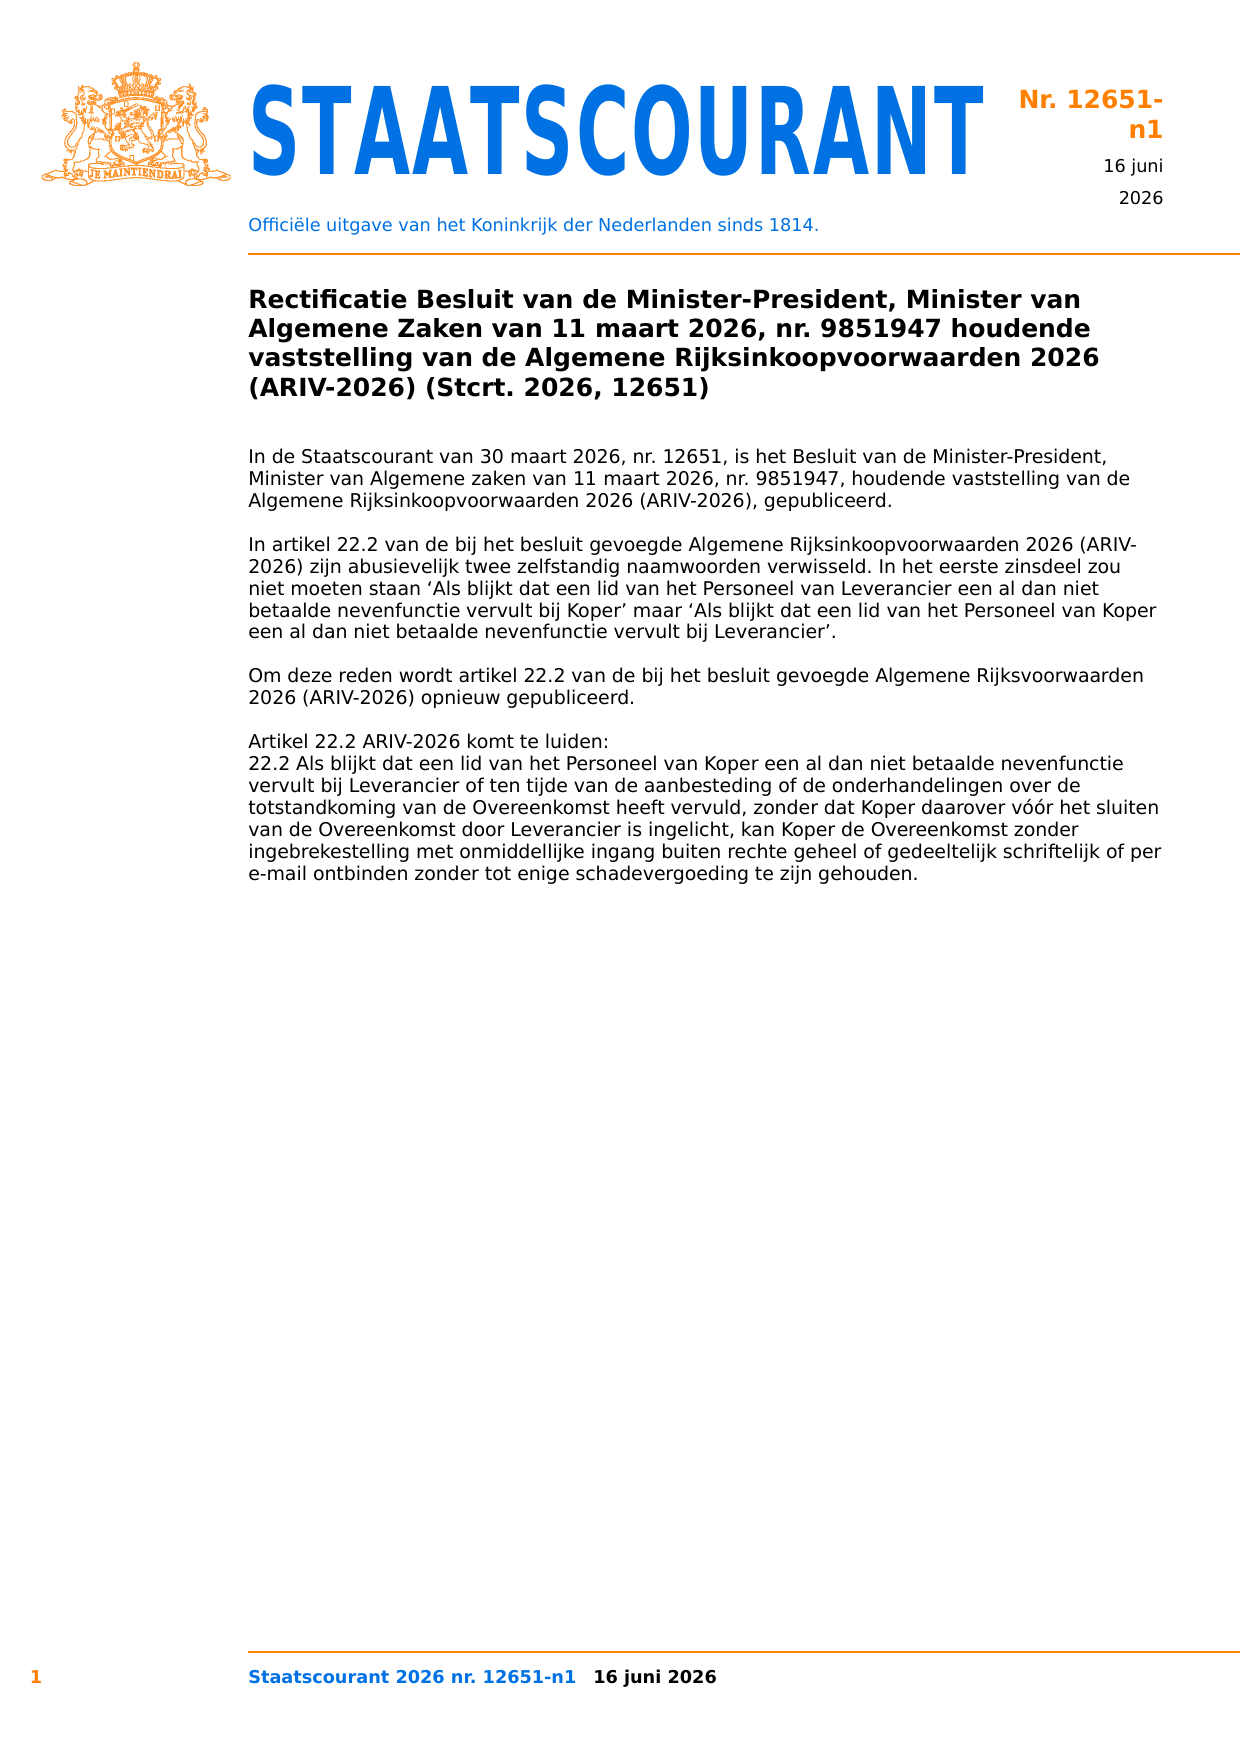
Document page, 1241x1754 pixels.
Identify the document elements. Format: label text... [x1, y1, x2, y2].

table_header [25, 62, 248, 253]
text Om deze reden wordt artikel 22.2 van de bij het besluit gevoegde Algemene Rijksvoorwaarden 2026 (ARIV-2026) opnieuw gepubliceerd. [248, 665, 1163, 709]
subtitle Rectificatie Besluit van de Minister-President, Minister van Algemene Zaken van 11 maart 2026, nr. 9851947 houdende vaststelling van de Algemene Rijksinkoopvoorwaarden 2026 (ARIV-2026) (Stcrt. 2026, 12651) [248, 285, 1163, 402]
table_cell Officiële uitgave van het Koninkrijk der Nederlanden sinds 1814. [248, 215, 1240, 253]
text In de Staatscourant van 30 maart 2026, nr. 12651, is het Besluit van de Minister-President, Minister van Algemene zaken van 11 maart 2026, nr. 9851947, houdende vaststelling van de Algemene Rijksinkoopvoorwaarden 2026 (ARIV-2026), gepubliceerd. [248, 446, 1163, 512]
table_header Nr. 12651-n1 [998, 62, 1240, 150]
text In artikel 22.2 van de bij het besluit gevoegde Algemene Rijksinkoopvoorwaarden 2026 (ARIV-2026) zijn abusievelijk twee zelfstandig naamwoorden verwisseld. In het eerste zinsdeel zou niet moeten staan ‘Als blijkt dat een lid van het Personeel van Leverancier een al dan niet betaalde nevenfunctie vervult bij Koper’ maar ‘Als blijkt dat een lid van het Personeel van Koper een al dan niet betaalde nevenfunctie vervult bij Leverancier’. [248, 533, 1163, 643]
table_cell 16 juni [998, 150, 1240, 182]
table_header STAATSCOURANT [248, 62, 998, 215]
text Artikel 22.2 ARIV-2026 komt te luiden: [248, 731, 1163, 753]
picture [41, 62, 231, 186]
table_cell 2026 [998, 183, 1240, 215]
text 22.2 Als blijkt dat een lid van het Personeel van Koper een al dan niet betaalde nevenfunctie vervult bij Leverancier of ten tijde van de aanbesteding of de onderhandelingen over de totstandkoming van de Overeenkomst heeft vervuld, zonder dat Koper daarover vóór het sluiten van de Overeenkomst door Leverancier is ingelicht, kan Koper de Overeenkomst zonder ingebrekestelling met onmiddellijke ingang buiten rechte geheel of gedeeltelijk schriftelijk of per e-mail ontbinden zonder tot enige schadevergoeding te zijn gehouden. [248, 753, 1163, 885]
